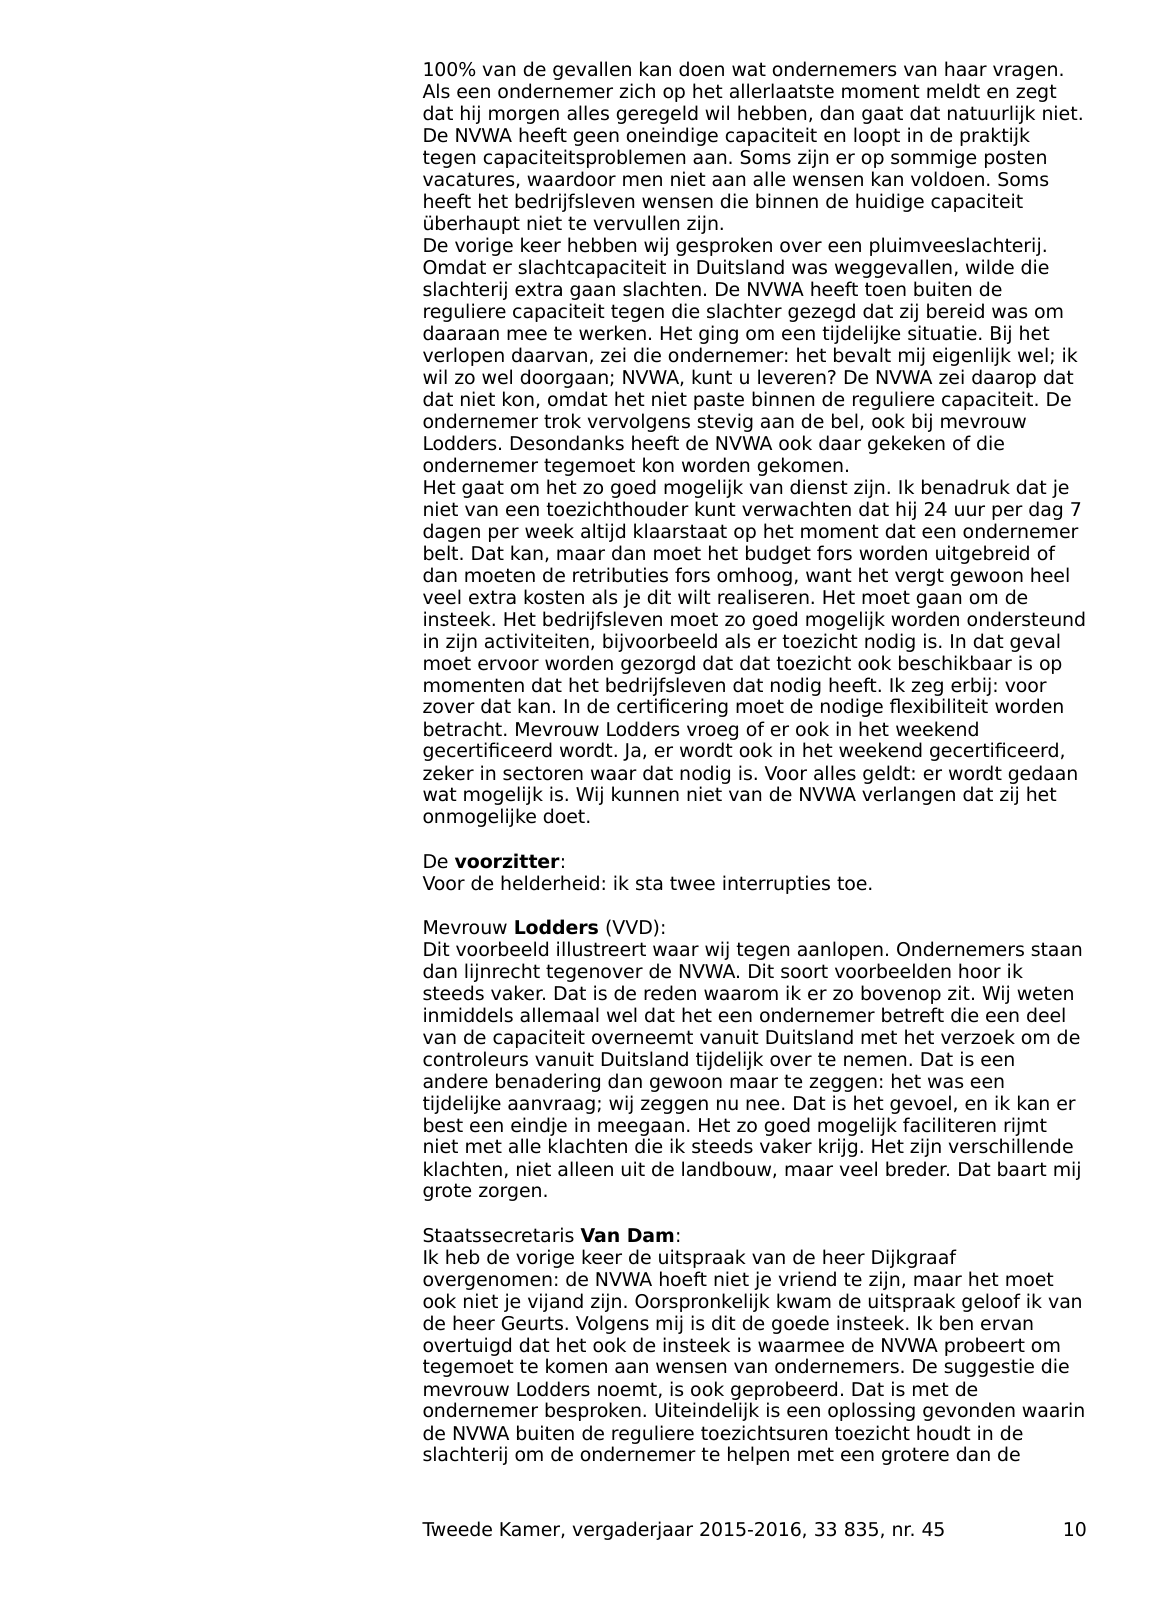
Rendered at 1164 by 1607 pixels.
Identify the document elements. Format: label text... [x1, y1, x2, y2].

text De voorzitter: [422, 851, 1087, 872]
text 100% van de gevallen kan doen wat ondernemers van haar vragen. Als een ondernemer zich op het allerlaatste moment meldt en zegt dat hij morgen alles geregeld wil hebben, dan gaat dat natuurlijk niet. De NVWA heeft geen oneindige capaciteit en loopt in de praktijk tegen capaciteitsproblemen aan. Soms zijn er op sommige posten vacatures, waardoor men niet aan alle wensen kan voldoen. Soms heeft het bedrijfsleven wensen die binnen de huidige capaciteit überhaupt niet te vervullen zijn. [422, 59, 1087, 235]
text Staatssecretaris Van Dam: [422, 1224, 1087, 1247]
text Mevrouw Lodders (VVD): [422, 917, 1087, 939]
text Ik heb de vorige keer de uitspraak van de heer Dijkgraaf overgenomen: de NVWA hoeft niet je vriend te zijn, maar het moet ook niet je vijand zijn. Oorspronkelijk kwam de uitspraak geloof ik van de heer Geurts. Volgens mij is dit de goede insteek. Ik ben ervan overtuigd dat het ook de insteek is waarmee de NVWA probeert om tegemoet te komen aan wensen van ondernemers. De suggestie die mevrouw Lodders noemt, is ook geprobeerd. Dat is met de ondernemer besproken. Uiteindelijk is een oplossing gevonden waarin de NVWA buiten de reguliere toezichtsuren toezicht houdt in de slachterij om de ondernemer te helpen met een grotere dan de [422, 1247, 1087, 1466]
text Dit voorbeeld illustreert waar wij tegen aanlopen. Ondernemers staan dan lijnrecht tegenover de NVWA. Dit soort voorbeelden hoor ik steeds vaker. Dat is de reden waarom ik er zo bovenop zit. Wij weten inmiddels allemaal wel dat het een ondernemer betreft die een deel van de capaciteit overneemt vanuit Duitsland met het verzoek om de controleurs vanuit Duitsland tijdelijk over te nemen. Dat is een andere benadering dan gewoon maar te zeggen: het was een tijdelijke aanvraag; wij zeggen nu nee. Dat is het gevoel, en ik kan er best een eindje in meegaan. Het zo goed mogelijk faciliteren rijmt niet met alle klachten die ik steeds vaker krijg. Het zijn verschillende klachten, niet alleen uit de landbouw, maar veel breder. Dat baart mij grote zorgen. [422, 939, 1087, 1202]
text De vorige keer hebben wij gesproken over een pluimveeslachterij. Omdat er slachtcapaciteit in Duitsland was weggevallen, wilde die slachterij extra gaan slachten. De NVWA heeft toen buiten de reguliere capaciteit tegen die slachter gezegd dat zij bereid was om daaraan mee te werken. Het ging om een tijdelijke situatie. Bij het verlopen daarvan, zei die ondernemer: het bevalt mij eigenlijk wel; ik wil zo wel doorgaan; NVWA, kunt u leveren? De NVWA zei daarop dat dat niet kon, omdat het niet paste binnen de reguliere capaciteit. De ondernemer trok vervolgens stevig aan de bel, ook bij mevrouw Lodders. Desondanks heeft de NVWA ook daar gekeken of die ondernemer tegemoet kon worden gekomen. [422, 235, 1087, 477]
text Voor de helderheid: ik sta twee interrupties toe. [422, 872, 1087, 894]
text Het gaat om het zo goed mogelijk van dienst zijn. Ik benadruk dat je niet van een toezichthouder kunt verwachten dat hij 24 uur per dag 7 dagen per week altijd klaarstaat op het moment dat een ondernemer belt. Dat kan, maar dan moet het budget fors worden uitgebreid of dan moeten de retributies fors omhoog, want het vergt gewoon heel veel extra kosten als je dit wilt realiseren. Het moet gaan om de insteek. Het bedrijfsleven moet zo goed mogelijk worden ondersteund in zijn activiteiten, bijvoorbeeld als er toezicht nodig is. In dat geval moet ervoor worden gezorgd dat dat toezicht ook beschikbaar is op momenten dat het bedrijfsleven dat nodig heeft. Ik zeg erbij: voor zover dat kan. In de certificering moet de nodige flexibiliteit worden betracht. Mevrouw Lodders vroeg of er ook in het weekend gecertificeerd wordt. Ja, er wordt ook in het weekend gecertificeerd, zeker in sectoren waar dat nodig is. Voor alles geldt: er wordt gedaan wat mogelijk is. Wij kunnen niet van de NVWA verlangen dat zij het onmogelijke doet. [422, 477, 1087, 828]
